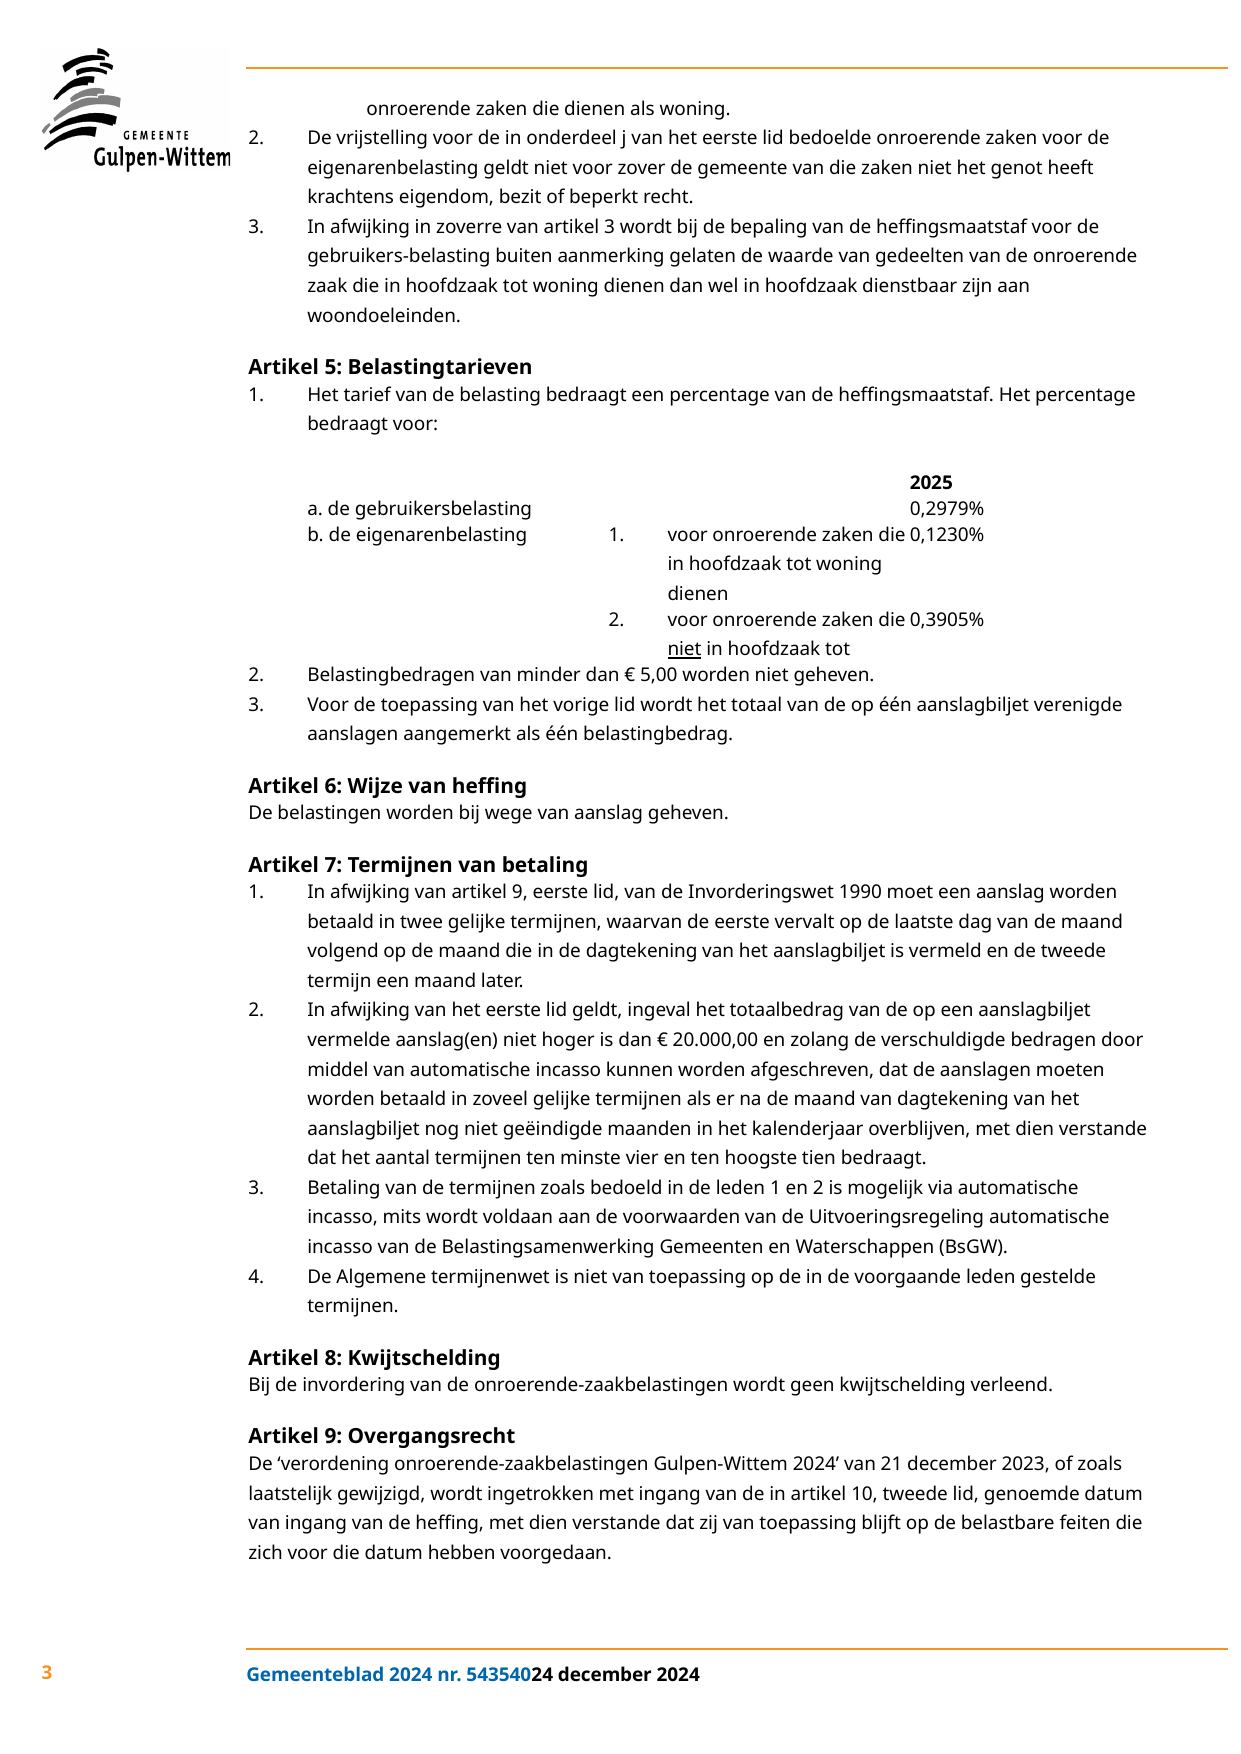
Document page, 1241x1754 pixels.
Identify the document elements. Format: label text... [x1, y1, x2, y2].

text Artikel 7: Termijnen van betaling [248, 850, 1152, 878]
text Artikel 5: Belastingtarieven [248, 352, 1152, 381]
list In afwijking in zoverre van artikel 3 wordt bij de bepaling van de heffingsmaatstaf voor de gebruikers-belasting buiten aanmerking gelaten de waarde van gedeelten van de onroerende zaak die in hoofdzaak tot woning dienen dan wel in hoofdzaak dienstbaar zijn aan woondoeleinden. [248, 213, 1152, 328]
list De Algemene termijnenwet is niet van toepassing op de in de voorgaande leden gestelde termijnen. [248, 1263, 1152, 1318]
table_cell a. de gebruikersbelasting [307, 495, 608, 521]
text De belastingen worden bij wege van aanslag geheven. [248, 799, 1152, 825]
table_cell [608, 495, 909, 521]
table_header 2025 [910, 470, 1211, 495]
table_cell voor onroerende zaken die in hoofdzaak tot woning dienen [608, 521, 909, 606]
text Artikel 9: Overgangsrecht [248, 1422, 1152, 1450]
table_cell 0,3905% [910, 606, 1211, 661]
list De vrijstelling voor de in onderdeel j van het eerste lid bedoelde onroerende zaken voor de eigenarenbelasting geldt niet voor zover de gemeente van die zaken niet het genot heeft krachtens eigendom, bezit of beperkt recht. [248, 124, 1152, 209]
text Artikel 8: Kwijtschelding [248, 1343, 1152, 1371]
table_cell voor onroerende zaken die niet in hoofdzaak tot [608, 606, 909, 661]
list Het tarief van de belasting bedraagt een percentage van de heffingsmaatstaf. Het percentage bedraagt voor: [248, 381, 1152, 436]
text Bij de invordering van de onroerende-zaakbelastingen wordt geen kwijtschelding verleend. [248, 1371, 1152, 1397]
list Voor de toepassing van het vorige lid wordt het totaal van de op één aanslagbiljet verenigde aanslagen aangemerkt als één belastingbedrag. [248, 691, 1152, 746]
table_cell 0,1230% [910, 521, 1211, 606]
list onroerende zaken die dienen als woning. [307, 95, 1152, 121]
text De ‘verordening onroerende-zaakbelastingen Gulpen-Wittem 2024’ van 21 december 2023, of zoals laatstelijk gewijzigd, wordt ingetrokken met ingang van de in artikel 10, tweede lid, genoemde datum van ingang van de heffing, met dien verstande dat zij van toepassing blijft op de belastbare feiten die zich voor die datum hebben voorgedaan. [248, 1450, 1152, 1564]
table_cell b. de eigenarenbelasting [307, 521, 608, 661]
text Artikel 6: Wijze van heffing [248, 771, 1152, 799]
picture [41, 47, 231, 172]
list Betaling van de termijnen zoals bedoeld in de leden 1 en 2 is mogelijk via automatische incasso, mits wordt voldaan aan de voorwaarden van de Uitvoeringsregeling automatische incasso van de Belastingsamenwerking Gemeenten en Waterschappen (BsGW). [248, 1174, 1152, 1259]
list In afwijking van het eerste lid geldt, ingeval het totaalbedrag van de op een aanslagbiljet vermelde aanslag(en) niet hoger is dan € 20.000,00 en zolang de verschuldigde bedragen door middel van automatische incasso kunnen worden afgeschreven, dat de aanslagen moeten worden betaald in zoveel gelijke termijnen als er na de maand van dagtekening van het aanslagbiljet nog niet geëindigde maanden in het kalenderjaar overblijven, met dien verstande dat het aantal termijnen ten minste vier en ten hoogste tien bedraagt. [248, 997, 1152, 1170]
table_header [608, 470, 909, 495]
list Belastingbedragen van minder dan € 5,00 worden niet geheven. [248, 661, 1152, 687]
table_cell 0,2979% [910, 495, 1211, 521]
list In afwijking van artikel 9, eerste lid, van de Invorderingswet 1990 moet een aanslag worden betaald in twee gelijke termijnen, waarvan de eerste vervalt op de laatste dag van de maand volgend op de maand die in de dagtekening van het aanslagbiljet is vermeld en de tweede termijn een maand later. [248, 878, 1152, 993]
table_header [307, 470, 608, 495]
